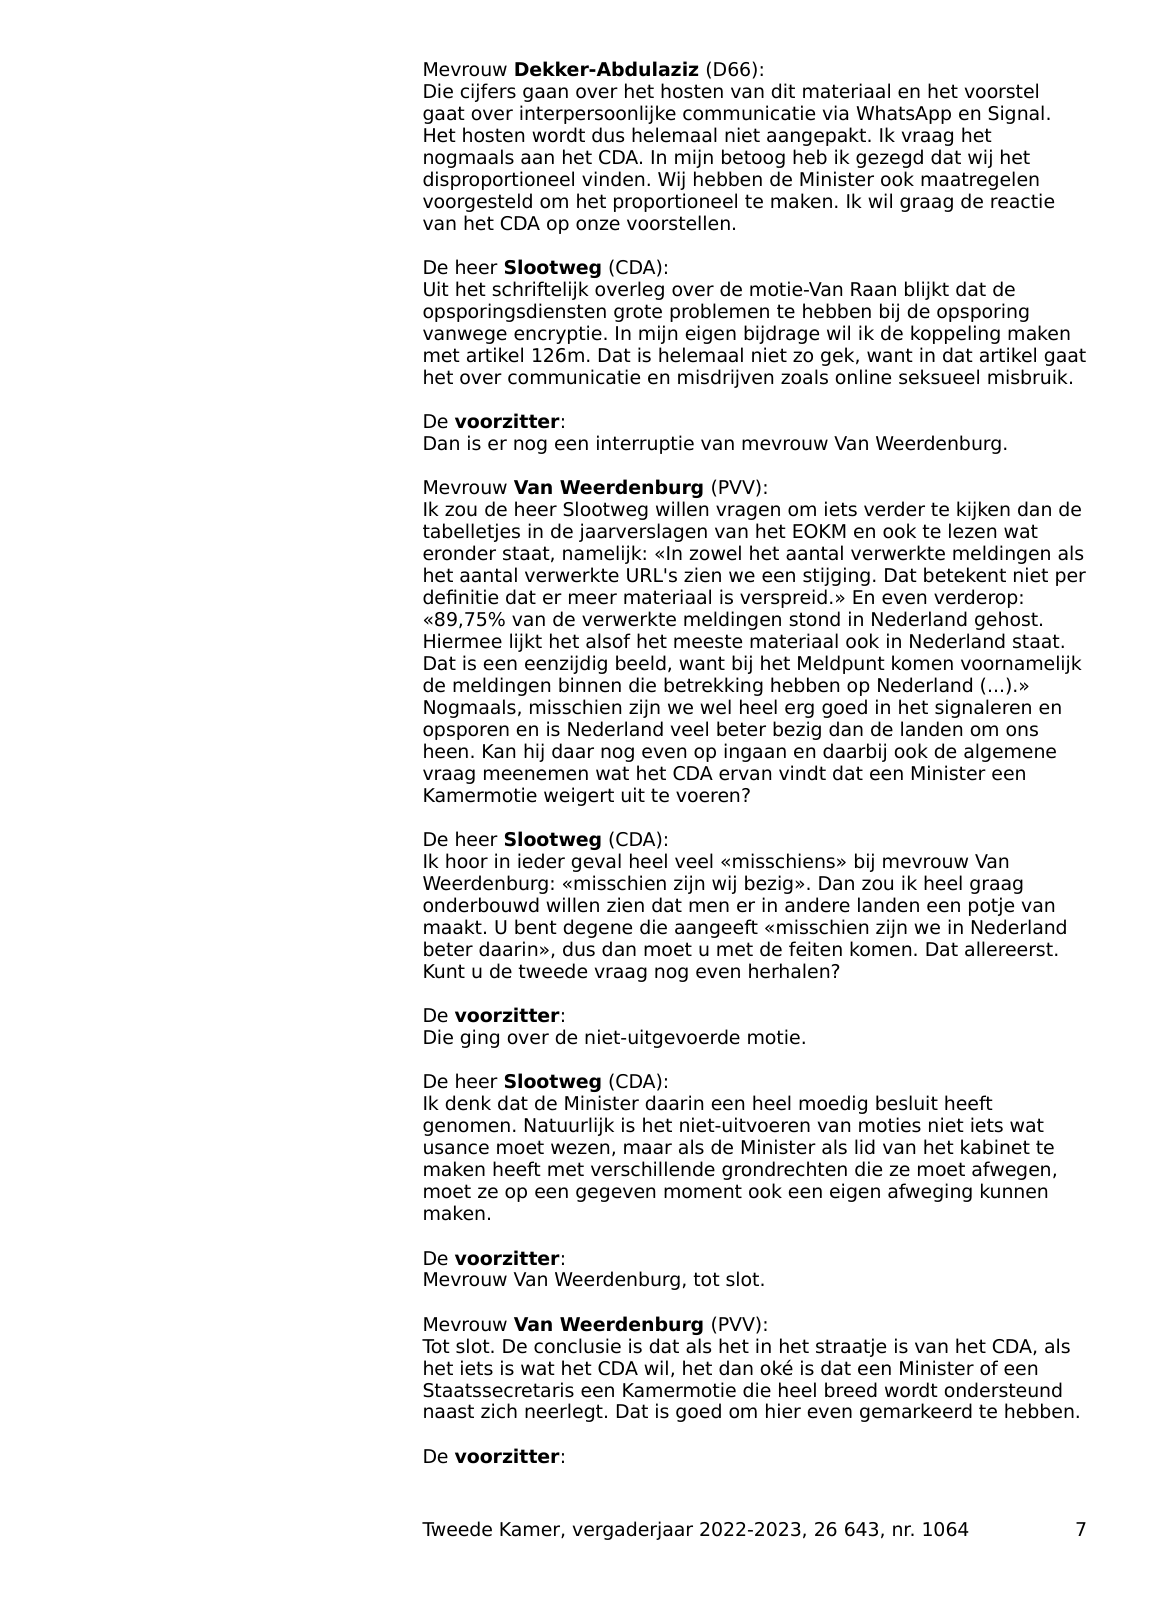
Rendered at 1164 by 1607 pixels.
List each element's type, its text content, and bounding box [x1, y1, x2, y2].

text De voorzitter: [422, 1247, 1087, 1269]
text Uit het schriftelijk overleg over de motie-Van Raan blijkt dat de opsporingsdiensten grote problemen te hebben bij de opsporing vanwege encryptie. In mijn eigen bijdrage wil ik de koppeling maken met artikel 126m. Dat is helemaal niet zo gek, want in dat artikel gaat het over communicatie en misdrijven zoals online seksueel misbruik. [422, 279, 1087, 389]
text Mevrouw Dekker-Abdulaziz (D66): [422, 59, 1087, 81]
text Die cijfers gaan over het hosten van dit materiaal en het voorstel gaat over interpersoonlijke communicatie via WhatsApp en Signal. Het hosten wordt dus helemaal niet aangepakt. Ik vraag het nogmaals aan het CDA. In mijn betoog heb ik gezegd dat wij het disproportioneel vinden. Wij hebben de Minister ook maatregelen voorgesteld om het proportioneel te maken. Ik wil graag de reactie van het CDA op onze voorstellen. [422, 81, 1087, 235]
text De voorzitter: [422, 411, 1087, 433]
text Ik zou de heer Slootweg willen vragen om iets verder te kijken dan de tabelletjes in de jaarverslagen van het EOKM en ook te lezen wat eronder staat, namelijk: «In zowel het aantal verwerkte meldingen als het aantal verwerkte URL's zien we een stijging. Dat betekent niet per definitie dat er meer materiaal is verspreid.» En even verderop: «89,75% van de verwerkte meldingen stond in Nederland gehost. Hiermee lijkt het alsof het meeste materiaal ook in Nederland staat. Dat is een eenzijdig beeld, want bij het Meldpunt komen voornamelijk de meldingen binnen die betrekking hebben op Nederland (...).» Nogmaals, misschien zijn we wel heel erg goed in het signaleren en opsporen en is Nederland veel beter bezig dan de landen om ons heen. Kan hij daar nog even op ingaan en daarbij ook de algemene vraag meenemen wat het CDA ervan vindt dat een Minister een Kamermotie weigert uit te voeren? [422, 499, 1087, 807]
text Die ging over de niet-uitgevoerde motie. [422, 1027, 1087, 1049]
text De heer Slootweg (CDA): [422, 829, 1087, 851]
text Ik denk dat de Minister daarin een heel moedig besluit heeft genomen. Natuurlijk is het niet-uitvoeren van moties niet iets wat usance moet wezen, maar als de Minister als lid van het kabinet te maken heeft met verschillende grondrechten die ze moet afwegen, moet ze op een gegeven moment ook een eigen afweging kunnen maken. [422, 1093, 1087, 1225]
text Ik hoor in ieder geval heel veel «misschiens» bij mevrouw Van Weerdenburg: «misschien zijn wij bezig». Dan zou ik heel graag onderbouwd willen zien dat men er in andere landen een potje van maakt. U bent degene die aangeeft «misschien zijn we in Nederland beter daarin», dus dan moet u met de feiten komen. Dat allereerst. Kunt u de tweede vraag nog even herhalen? [422, 851, 1087, 983]
text De voorzitter: [422, 1005, 1087, 1027]
text De heer Slootweg (CDA): [422, 257, 1087, 279]
text Mevrouw Van Weerdenburg, tot slot. [422, 1269, 1087, 1291]
text De voorzitter: [422, 1446, 1087, 1468]
text De heer Slootweg (CDA): [422, 1071, 1087, 1093]
text Mevrouw Van Weerdenburg (PVV): [422, 477, 1087, 499]
text Dan is er nog een interruptie van mevrouw Van Weerdenburg. [422, 433, 1087, 455]
text Mevrouw Van Weerdenburg (PVV): [422, 1313, 1087, 1336]
text Tot slot. De conclusie is dat als het in het straatje is van het CDA, als het iets is wat het CDA wil, het dan oké is dat een Minister of een Staatssecretaris een Kamermotie die heel breed wordt ondersteund naast zich neerlegt. Dat is goed om hier even gemarkeerd te hebben. [422, 1336, 1087, 1423]
